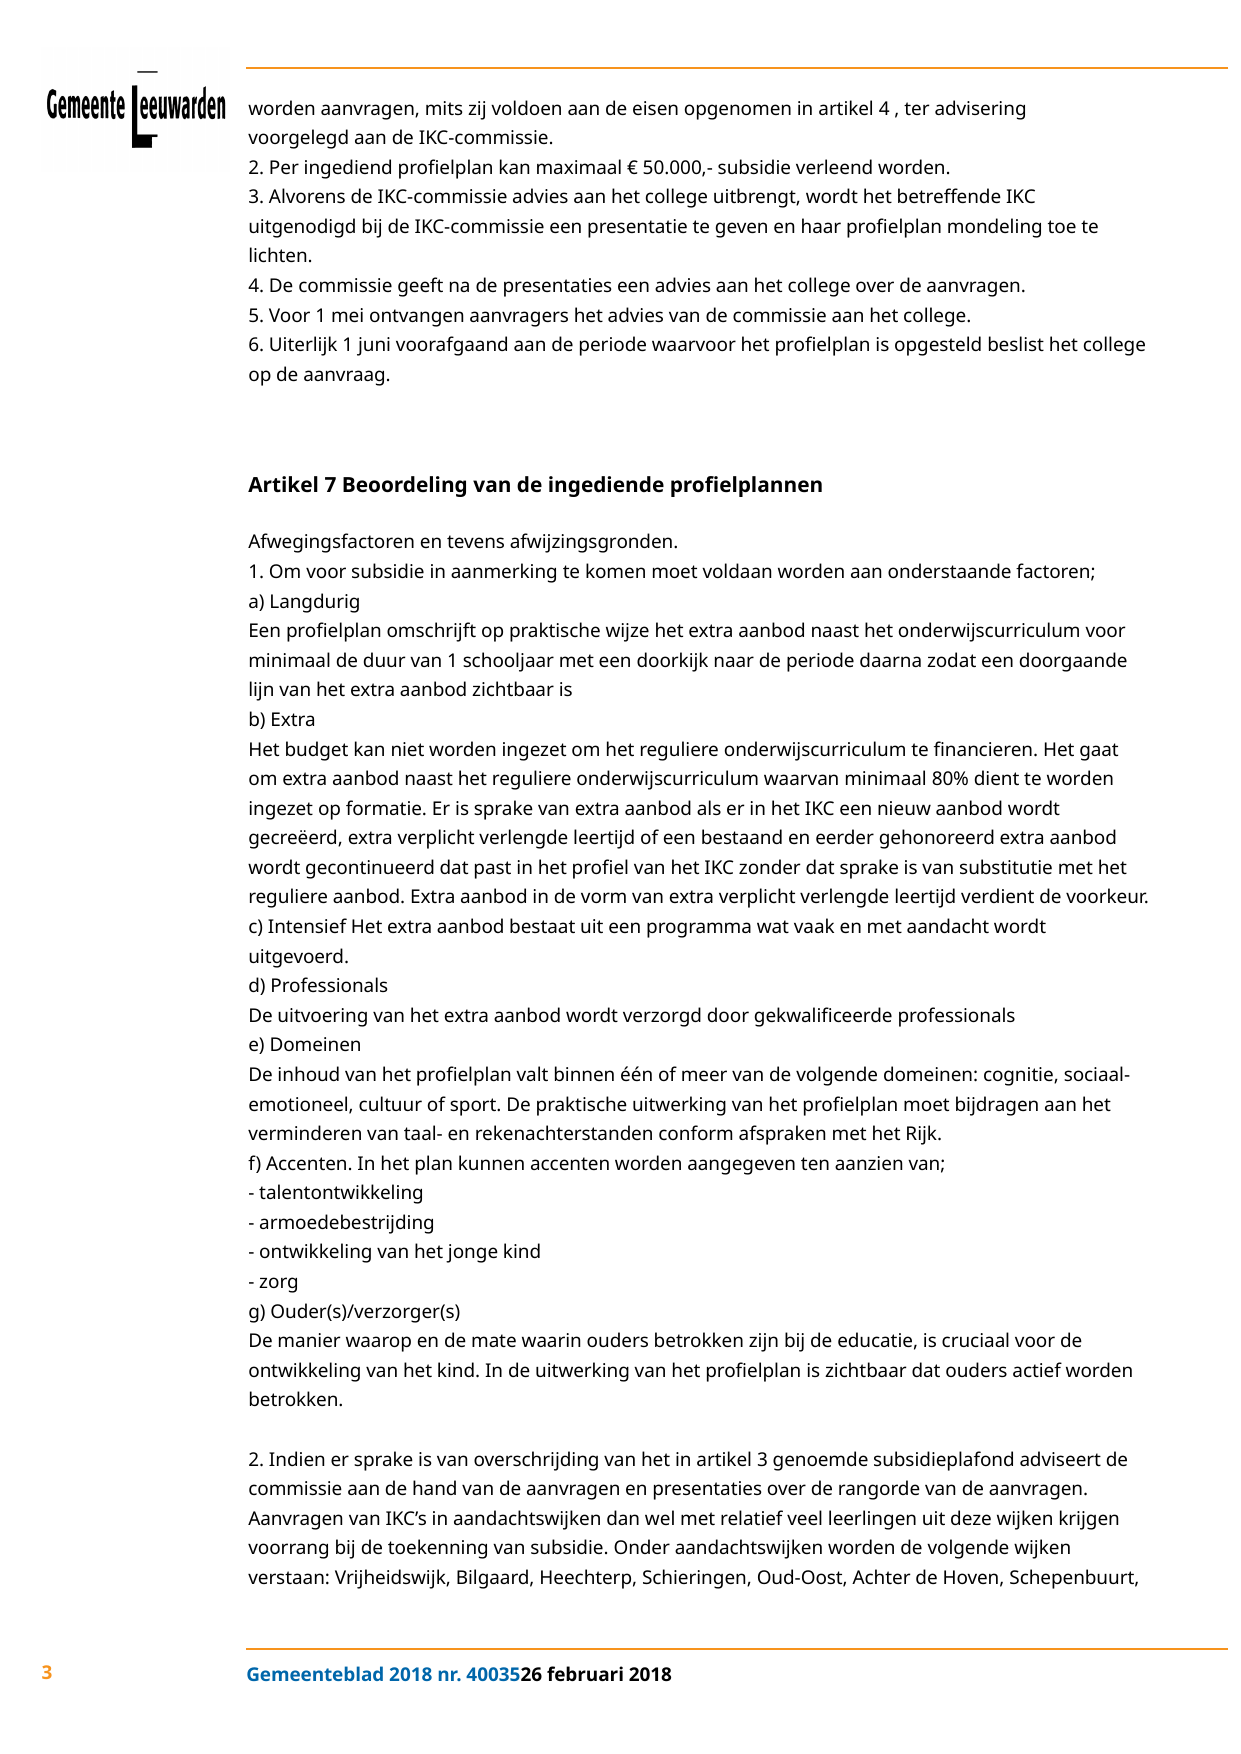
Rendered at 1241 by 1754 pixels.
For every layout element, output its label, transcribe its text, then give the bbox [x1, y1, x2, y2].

text c) Intensief Het extra aanbod bestaat uit een programma wat vaak en met aandacht wordt uitgevoerd. [248, 913, 1152, 968]
text 4. De commissie geeft na de presentaties een advies aan het college over de aanvragen. [248, 272, 1152, 298]
text De uitvoering van het extra aanbod wordt verzorgd door gekwalificeerde professionals [248, 1002, 1152, 1028]
text 5. Voor 1 mei ontvangen aanvragers het advies van de commissie aan het college. [248, 302, 1152, 328]
text worden aanvragen, mits zij voldoen aan de eisen opgenomen in artikel 4 , ter advisering [248, 95, 1152, 121]
text uitgenodigd bij de IKC-commissie een presentatie te geven en haar profielplan mondeling toe te lichten. [248, 213, 1152, 268]
text De inhoud van het profielplan valt binnen één of meer van de volgende domeinen: cognitie, sociaal- emotioneel, cultuur of sport. De praktische uitwerking van het profielplan moet bijdragen aan het verminderen van taal- en rekenachterstanden conform afspraken met het Rijk. [248, 1061, 1152, 1146]
text 3. Alvorens de IKC-commissie advies aan het college uitbrengt, wordt het betreffende IKC [248, 183, 1152, 209]
text 1. Om voor subsidie in aanmerking te komen moet voldaan worden aan onderstaande factoren; [248, 558, 1152, 584]
text e) Domeinen [248, 1032, 1152, 1057]
text Het budget kan niet worden ingezet om het reguliere onderwijscurriculum te financieren. Het gaat om extra aanbod naast het reguliere onderwijscurriculum waarvan minimaal 80% dient te worden ingezet op formatie. Er is sprake van extra aanbod als er in het IKC een nieuw aanbod wordt gecreëerd, extra verplicht verlengde leertijd of een bestaand en eerder gehonoreerd extra aanbod wordt gecontinueerd dat past in het profiel van het IKC zonder dat sprake is van substitutie met het reguliere aanbod. Extra aanbod in de vorm van extra verplicht verlengde leertijd verdient de voorkeur. [248, 736, 1152, 909]
picture [41, 47, 231, 172]
text - talentontwikkeling [248, 1179, 1152, 1205]
text f) Accenten. In het plan kunnen accenten worden aangegeven ten aanzien van; [248, 1150, 1152, 1176]
text voorgelegd aan de IKC-commissie. [248, 124, 1152, 150]
text g) Ouder(s)/verzorger(s) [248, 1298, 1152, 1323]
text a) Langdurig [248, 588, 1152, 613]
text Afwegingsfactoren en tevens afwijzingsgronden. [248, 529, 1152, 554]
text b) Extra [248, 706, 1152, 732]
text d) Professionals [248, 972, 1152, 998]
text 6. Uiterlijk 1 juni voorafgaand aan de periode waarvoor het profielplan is opgesteld beslist het college op de aanvraag. [248, 331, 1152, 387]
text Een profielplan omschrijft op praktische wijze het extra aanbod naast het onderwijscurriculum voor minimaal de duur van 1 schooljaar met een doorkijk naar de periode daarna zodat een doorgaande lijn van het extra aanbod zichtbaar is [248, 617, 1152, 702]
text 2. Indien er sprake is van overschrijding van het in artikel 3 genoemde subsidieplafond adviseert de commissie aan de hand van de aanvragen en presentaties over de rangorde van de aanvragen. Aanvragen van IKC’s in aandachtswijken dan wel met relatief veel leerlingen uit deze wijken krijgen voorrang bij de toekenning van subsidie. Onder aandachtswijken worden de volgende wijken verstaan: Vrijheidswijk, Bilgaard, Heechterp, Schieringen, Oud-Oost, Achter de Hoven, Schepenbuurt, [248, 1446, 1152, 1590]
text - ontwikkeling van het jonge kind [248, 1239, 1152, 1264]
text Artikel 7 Beoordeling van de ingediende profielplannen [248, 471, 1152, 499]
text - zorg [248, 1268, 1152, 1294]
text De manier waarop en de mate waarin ouders betrokken zijn bij de educatie, is cruciaal voor de ontwikkeling van het kind. In de uitwerking van het profielplan is zichtbaar dat ouders actief worden betrokken. [248, 1327, 1152, 1412]
text 2. Per ingediend profielplan kan maximaal € 50.000,- subsidie verleend worden. [248, 154, 1152, 180]
text - armoedebestrijding [248, 1209, 1152, 1235]
